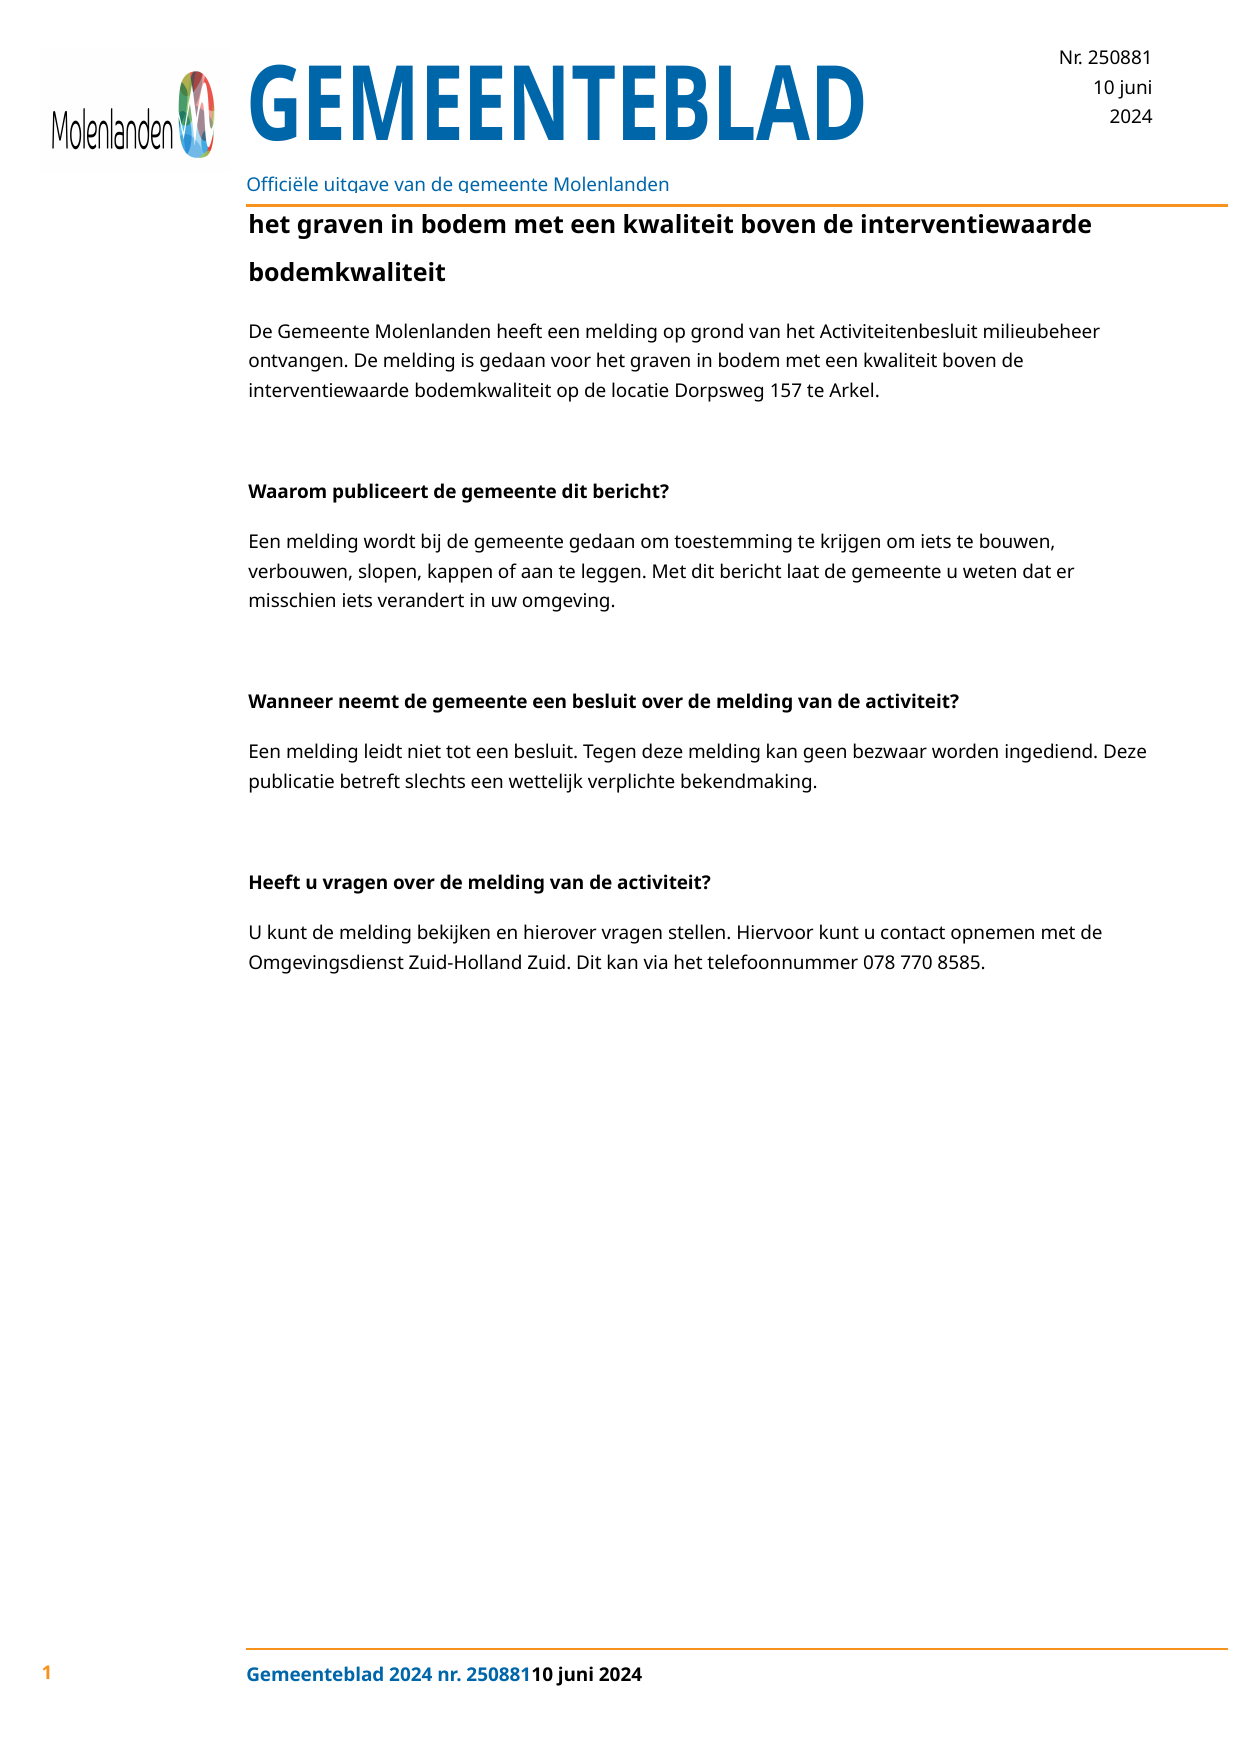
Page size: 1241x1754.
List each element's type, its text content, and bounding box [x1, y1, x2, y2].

text het graven in bodem met een kwaliteit boven de interventiewaarde bodemkwaliteit [248, 207, 1152, 288]
text U kunt de melding bekijken en hierover vragen stellen. Hiervoor kunt u contact opnemen met de Omgevingsdienst Zuid-Holland Zuid. Dit kan via het telefoonnummer 078 770 8585. [248, 919, 1152, 975]
text Waarom publiceert de gemeente dit bericht? [248, 478, 1152, 504]
text De Gemeente Molenlanden heeft een melding op grond van het Activiteitenbesluit milieubeheer ontvangen. De melding is gedaan voor het graven in bodem met een kwaliteit boven de interventiewaarde bodemkwaliteit op de locatie Dorpsweg 157 te Arkel. [248, 318, 1152, 403]
text Wanneer neemt de gemeente een besluit over de melding van de activiteit? [248, 688, 1152, 714]
picture [41, 47, 231, 172]
text Een melding wordt bij de gemeente gedaan om toestemming te krijgen om iets te bouwen, verbouwen, slopen, kappen of aan te leggen. Met dit bericht laat de gemeente u weten dat er misschien iets verandert in uw omgeving. [248, 528, 1152, 613]
text Heeft u vragen over de melding van de activiteit? [248, 869, 1152, 895]
text Een melding leidt niet tot een besluit. Tegen deze melding kan geen bezwaar worden ingediend. Deze publicatie betreft slechts een wettelijk verplichte bekendmaking. [248, 739, 1152, 794]
